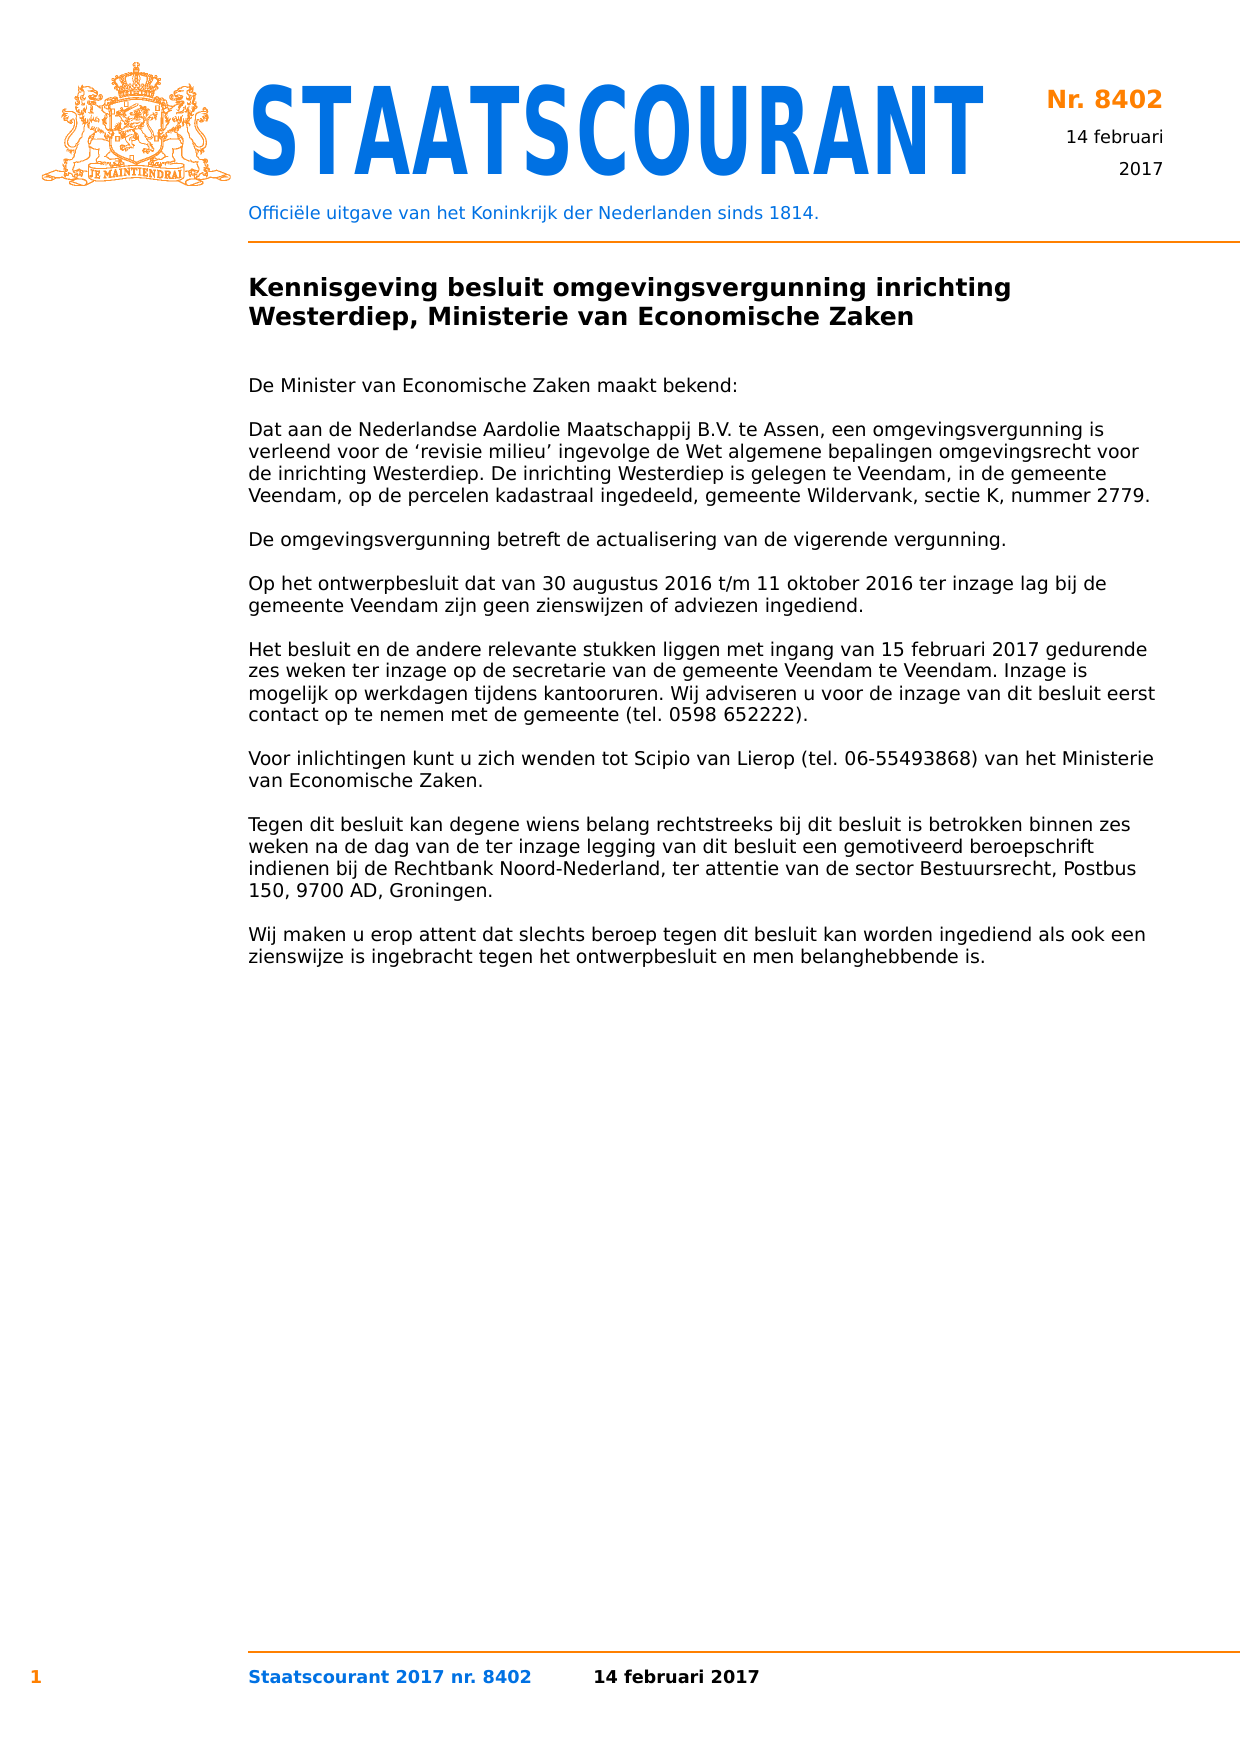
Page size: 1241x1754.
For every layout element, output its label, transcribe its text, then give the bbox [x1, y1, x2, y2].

picture [41, 62, 231, 186]
text Wij maken u erop attent dat slechts beroep tegen dit besluit kan worden ingediend als ook een zienswijze is ingebracht tegen het ontwerpbesluit en men belanghebbende is. [248, 924, 1163, 968]
text De omgevingsvergunning betreft de actualisering van de vigerende vergunning. [248, 529, 1163, 551]
text De Minister van Economische Zaken maakt bekend: [248, 375, 1163, 397]
text Op het ontwerpbesluit dat van 30 augustus 2016 t/m 11 oktober 2016 ter inzage lag bij de gemeente Veendam zijn geen zienswijzen of adviezen ingediend. [248, 573, 1163, 617]
table_header STAATSCOURANT [248, 62, 998, 203]
text Het besluit en de andere relevante stukken liggen met ingang van 15 februari 2017 gedurende zes weken ter inzage op de secretarie van de gemeente Veendam te Veendam. Inzage is mogelijk op werkdagen tijdens kantooruren. Wij adviseren u voor de inzage van dit besluit eerst contact op te nemen met de gemeente (tel. 0598 652222). [248, 638, 1163, 726]
subtitle Kennisgeving besluit omgevingsvergunning inrichting Westerdiep, Ministerie van Economische Zaken [248, 273, 1163, 331]
table_cell 14 februari [998, 121, 1240, 153]
table_header Nr. 8402 [998, 62, 1240, 121]
table_cell Officiële uitgave van het Koninkrijk der Nederlanden sinds 1814. [248, 203, 1240, 241]
text Dat aan de Nederlandse Aardolie Maatschappij B.V. te Assen, een omgevingsvergunning is verleend voor de ‘revisie milieu’ ingevolge de Wet algemene bepalingen omgevingsrecht voor de inrichting Westerdiep. De inrichting Westerdiep is gelegen te Veendam, in de gemeente Veendam, op de percelen kadastraal ingedeeld, gemeente Wildervank, sectie K, nummer 2779. [248, 419, 1163, 507]
text Tegen dit besluit kan degene wiens belang rechtstreeks bij dit besluit is betrokken binnen zes weken na de dag van de ter inzage legging van dit besluit een gemotiveerd beroepschrift indienen bij de Rechtbank Noord-Nederland, ter attentie van de sector Bestuursrecht, Postbus 150, 9700 AD, Groningen. [248, 814, 1163, 902]
table_header [25, 62, 248, 241]
text Voor inlichtingen kunt u zich wenden tot Scipio van Lierop (tel. 06-55493868) van het Ministerie van Economische Zaken. [248, 748, 1163, 792]
table_cell 2017 [998, 153, 1240, 203]
